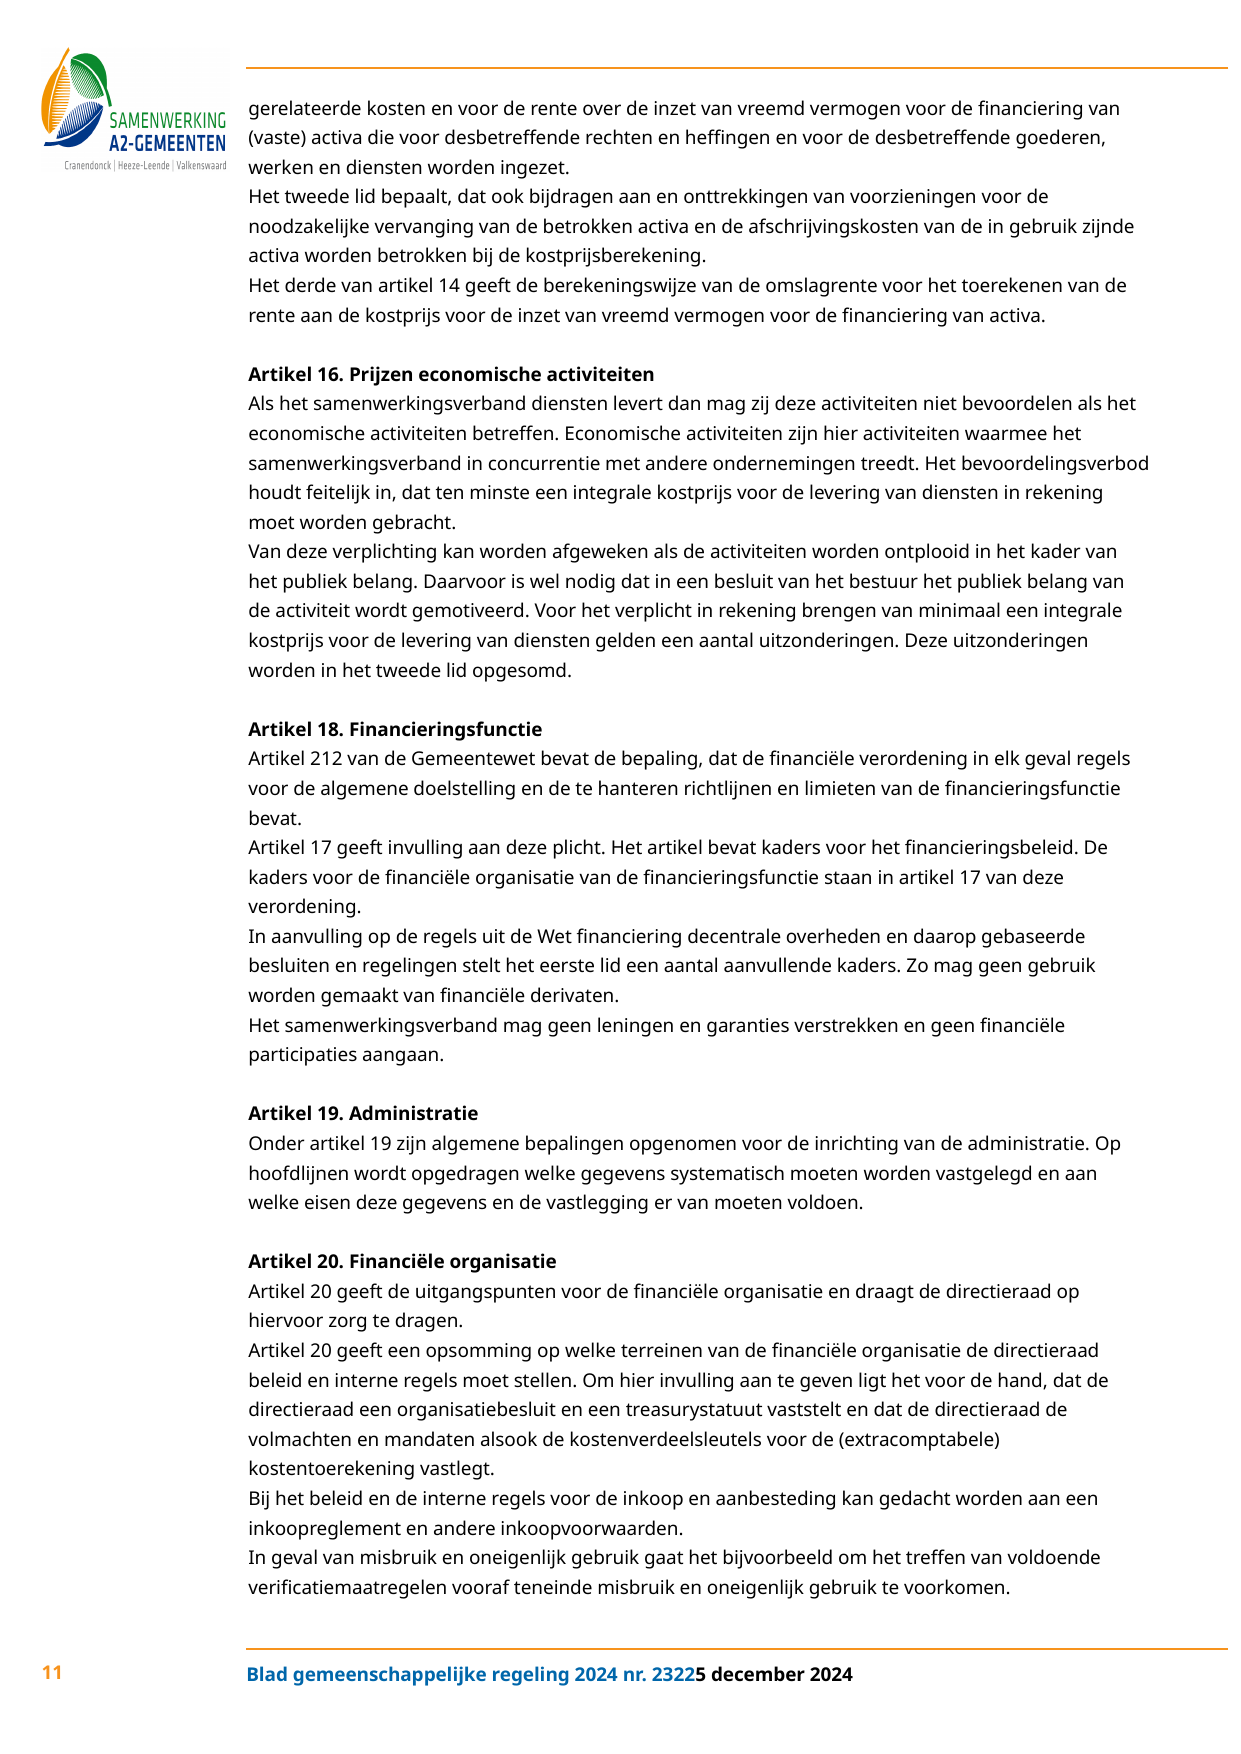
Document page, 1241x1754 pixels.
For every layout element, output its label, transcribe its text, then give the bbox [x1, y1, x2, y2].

text Artikel 16. Prijzen economische activiteiten [248, 361, 1152, 387]
text Artikel 19. Administratie [248, 1101, 1152, 1126]
text Het tweede lid bepaalt, dat ook bijdragen aan en onttrekkingen van voorzieningen voor de noodzakelijke vervanging van de betrokken activa en de afschrijvingskosten van de in gebruik zijnde activa worden betrokken bij de kostprijsberekening. [248, 183, 1152, 268]
text In aanvulling op de regels uit de Wet financiering decentrale overheden en daarop gebaseerde besluiten en regelingen stelt het eerste lid een aantal aanvullende kaders. Zo mag geen gebruik worden gemaakt van financiële derivaten. [248, 923, 1152, 1008]
text gerelateerde kosten en voor de rente over de inzet van vreemd vermogen voor de financiering van (vaste) activa die voor desbetreffende rechten en heffingen en voor de desbetreffende goederen, werken en diensten worden ingezet. [248, 95, 1152, 180]
text Artikel 18. Financieringsfunctie [248, 716, 1152, 742]
text In geval van misbruik en oneigenlijk gebruik gaat het bijvoorbeeld om het treffen van voldoende verificatiemaatregelen vooraf teneinde misbruik en oneigenlijk gebruik te voorkomen. [248, 1544, 1152, 1600]
text Onder artikel 19 zijn algemene bepalingen opgenomen voor de inrichting van de administratie. Op hoofdlijnen wordt opgedragen welke gegevens systematisch moeten worden vastgelegd en aan welke eisen deze gegevens en de vastlegging er van moeten voldoen. [248, 1130, 1152, 1215]
text Het samenwerkingsverband mag geen leningen en garanties verstrekken en geen financiële participaties aangaan. [248, 1012, 1152, 1067]
text Bij het beleid en de interne regels voor de inkoop en aanbesteding kan gedacht worden aan een inkoopreglement en andere inkoopvoorwaarden. [248, 1485, 1152, 1541]
picture [41, 47, 231, 172]
text Artikel 20 geeft de uitgangspunten voor de financiële organisatie en draagt de directieraad op hiervoor zorg te dragen. [248, 1278, 1152, 1333]
text Artikel 212 van de Gemeentewet bevat de bepaling, dat de financiële verordening in elk geval regels voor de algemene doelstelling en de te hanteren richtlijnen en limieten van de financieringsfunctie bevat. [248, 746, 1152, 831]
text Van deze verplichting kan worden afgeweken als de activiteiten worden ontplooid in het kader van het publiek belang. Daarvoor is wel nodig dat in een besluit van het bestuur het publiek belang van de activiteit wordt gemotiveerd. Voor het verplicht in rekening brengen van minimaal een integrale kostprijs voor de levering van diensten gelden een aantal uitzonderingen. Deze uitzonderingen worden in het tweede lid opgesomd. [248, 538, 1152, 683]
text Als het samenwerkingsverband diensten levert dan mag zij deze activiteiten niet bevoordelen als het economische activiteiten betreffen. Economische activiteiten zijn hier activiteiten waarmee het samenwerkingsverband in concurrentie met andere ondernemingen treedt. Het bevoordelingsverbod houdt feitelijk in, dat ten minste een integrale kostprijs voor de levering van diensten in rekening moet worden gebracht. [248, 391, 1152, 535]
text Artikel 17 geeft invulling aan deze plicht. Het artikel bevat kaders voor het financieringsbeleid. De kaders voor de financiële organisatie van de financieringsfunctie staan in artikel 17 van deze verordening. [248, 834, 1152, 919]
text Het derde van artikel 14 geeft de berekeningswijze van de omslagrente voor het toerekenen van de rente aan de kostprijs voor de inzet van vreemd vermogen voor de financiering van activa. [248, 272, 1152, 328]
text Artikel 20 geeft een opsomming op welke terreinen van de financiële organisatie de directieraad beleid en interne regels moet stellen. Om hier invulling aan te geven ligt het voor de hand, dat de directieraad een organisatiebesluit en een treasurystatuut vaststelt en dat de directieraad de volmachten en mandaten alsook de kostenverdeelsleutels voor de (extracomptabele) kostentoerekening vastlegt. [248, 1337, 1152, 1481]
text Artikel 20. Financiële organisatie [248, 1248, 1152, 1274]
